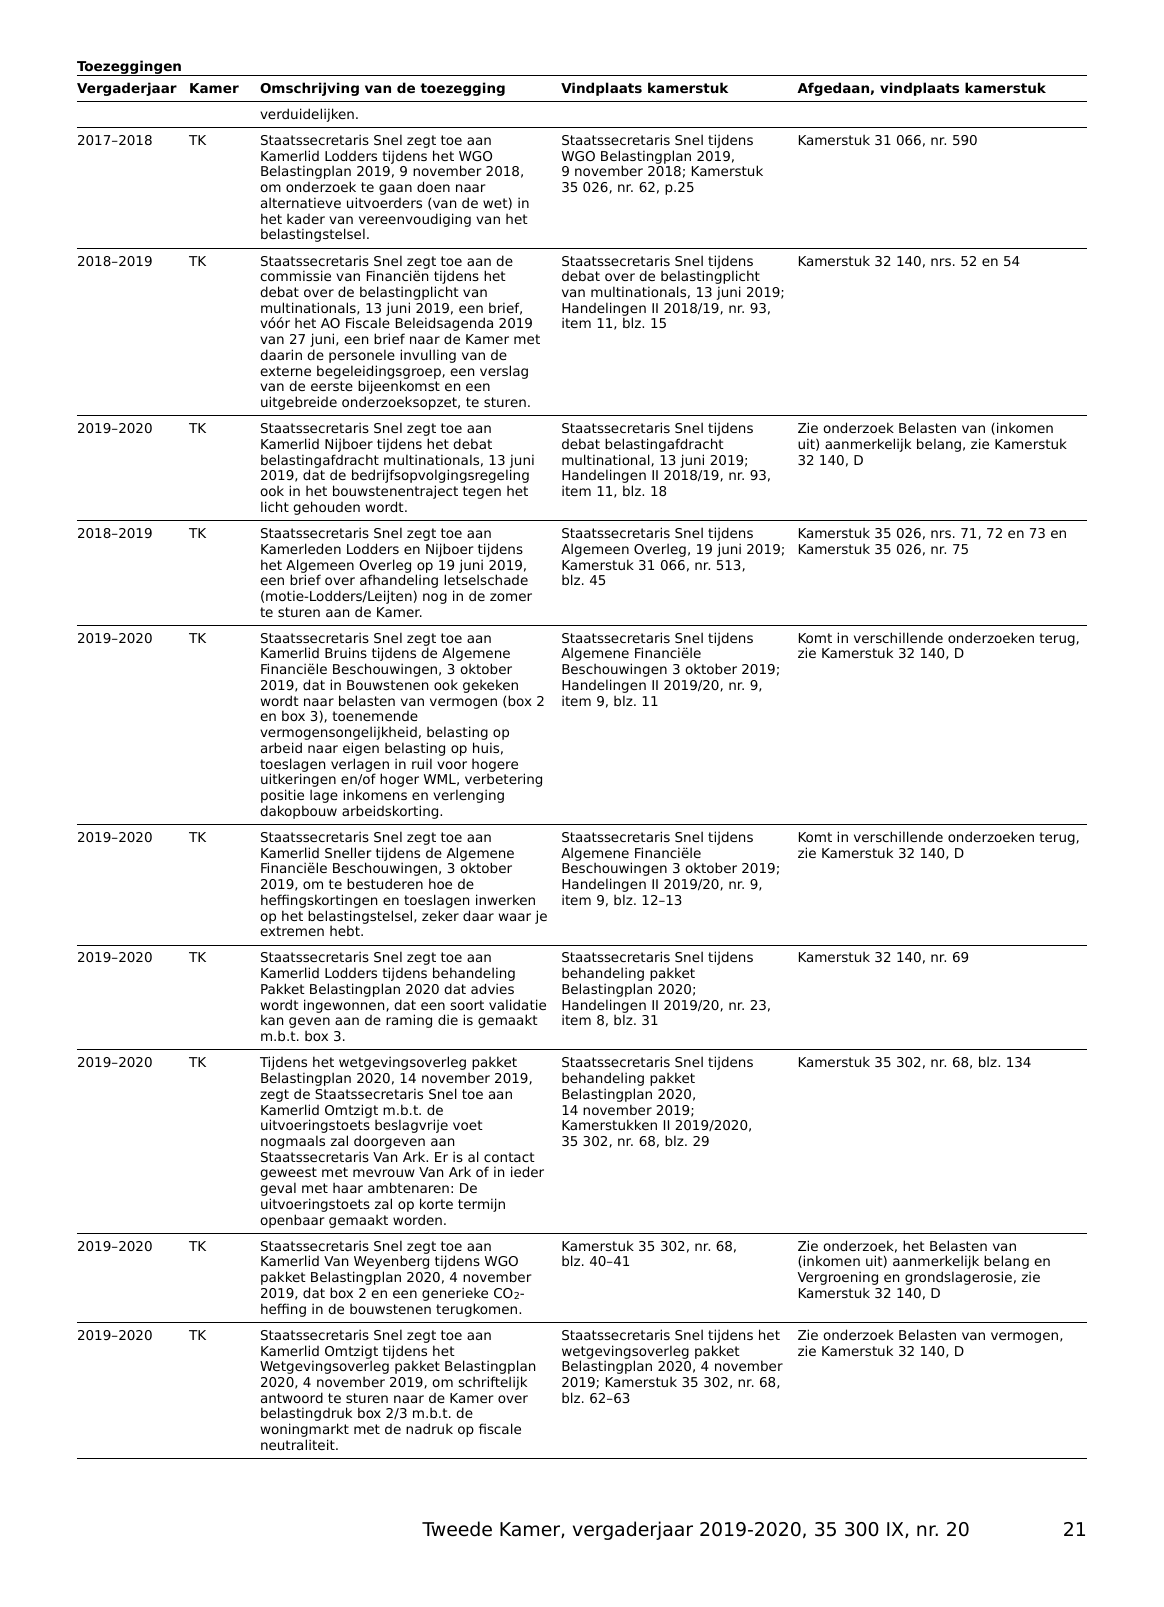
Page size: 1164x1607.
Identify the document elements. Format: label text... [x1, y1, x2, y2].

table_cell Staatssecretaris Snel zegt toe aan Kamerlid Omtzigt tijdens het Wetgevingsoverleg pakket Belastingplan 2020, 4 november 2019, om schriftelijk antwoord te sturen naar de Kamer over belastingdruk box 2/3 m.b.t. de woningmarkt met de nadruk op fiscale neutraliteit. [254, 1323, 555, 1458]
table_header Toezeggingen [77, 59, 1087, 75]
table_cell [77, 102, 183, 127]
table_cell TK [183, 249, 254, 415]
table_cell Staatssecretaris Snel tijdens behandeling pakket Belastingplan 2020; Handelingen II 2019/20, nr. 23, item 8, blz. 31 [555, 946, 791, 1049]
table_cell 2018–2019 [77, 249, 183, 415]
table_cell 2019–2020 [77, 1323, 183, 1458]
table_cell Kamerstuk 35 026, nrs. 71, 72 en 73 en Kamerstuk 35 026, nr. 75 [791, 521, 1087, 625]
table_cell Staatssecretaris Snel zegt toe aan Kamerlid Lodders tijdens behandeling Pakket Belastingplan 2020 dat advies wordt ingewonnen, dat een soort validatie kan geven aan de raming die is gemaakt m.b.t. box 3. [254, 946, 555, 1049]
table_cell TK [183, 626, 254, 824]
table_cell TK [183, 825, 254, 944]
table_cell Staatssecretaris Snel zegt toe aan Kamerlid Nijboer tijdens het debat belastingafdracht multinationals, 13 juni 2019, dat de bedrijfsopvolgingsregeling ook in het bouwstenentraject tegen het licht gehouden wordt. [254, 416, 555, 520]
table_cell Kamerstuk 35 302, nr. 68, blz. 40–41 [555, 1234, 791, 1322]
table_cell Staatssecretaris Snel tijdens Algemeen Overleg, 19 juni 2019; Kamerstuk 31 066, nr. 513, blz. 45 [555, 521, 791, 625]
table_cell Staatssecretaris Snel zegt toe aan Kamerlid Lodders tijdens het WGO Belastingplan 2019, 9 november 2018, om onderzoek te gaan doen naar alternatieve uitvoerders (van de wet) in het kader van vereenvoudiging van het belastingstelsel. [254, 128, 555, 248]
table_cell TK [183, 128, 254, 248]
table_cell Zie onderzoek Belasten van vermogen, zie Kamerstuk 32 140, D [791, 1323, 1087, 1458]
table_cell Staatssecretaris Snel tijdens Algemene Financiële Beschouwingen 3 oktober 2019; Handelingen II 2019/20, nr. 9, item 9, blz. 11 [555, 626, 791, 824]
table_cell TK [183, 416, 254, 520]
table_cell TK [183, 1323, 254, 1458]
table_cell Komt in verschillende onderzoeken terug, zie Kamerstuk 32 140, D [791, 626, 1087, 824]
table_cell TK [183, 1234, 254, 1322]
table_cell Staatssecretaris Snel zegt toe aan Kamerlid Bruins tijdens de Algemene Financiële Beschouwingen, 3 oktober 2019, dat in Bouwstenen ook gekeken wordt naar belasten van vermogen (box 2 en box 3), toenemende vermogensongelijkheid, belasting op arbeid naar eigen belasting op huis, toeslagen verlagen in ruil voor hogere uitkeringen en/of hoger WML, verbetering positie lage inkomens en verlenging dakopbouw arbeidskorting. [254, 626, 555, 824]
table_cell Kamerstuk 35 302, nr. 68, blz. 134 [791, 1050, 1087, 1233]
table_cell Tijdens het wetgevingsoverleg pakket Belastingplan 2020, 14 november 2019, zegt de Staatssecretaris Snel toe aan Kamerlid Omtzigt m.b.t. de uitvoeringstoets beslagvrije voet nogmaals zal doorgeven aan Staatssecretaris Van Ark. Er is al contact geweest met mevrouw Van Ark of in ieder geval met haar ambtenaren: De uitvoeringstoets zal op korte termijn openbaar gemaakt worden. [254, 1050, 555, 1233]
table_cell Komt in verschillende onderzoeken terug, zie Kamerstuk 32 140, D [791, 825, 1087, 944]
table_cell Staatssecretaris Snel zegt toe aan Kamerleden Lodders en Nijboer tijdens het Algemeen Overleg op 19 juni 2019, een brief over afhandeling letselschade (motie-Lodders/Leijten) nog in de zomer te sturen aan de Kamer. [254, 521, 555, 625]
table_cell 2019–2020 [77, 825, 183, 944]
table_cell Staatssecretaris Snel tijdens het wetgevingsoverleg pakket Belastingplan 2020, 4 november 2019; Kamerstuk 35 302, nr. 68, blz. 62–63 [555, 1323, 791, 1458]
table_cell Afgedaan, vindplaats kamerstuk [791, 76, 1087, 101]
table_cell [555, 102, 791, 127]
table_cell 2019–2020 [77, 1050, 183, 1233]
table_cell Staatssecretaris Snel zegt toe aan Kamerlid Sneller tijdens de Algemene Financiële Beschouwingen, 3 oktober 2019, om te bestuderen hoe de heffingskortingen en toeslagen inwerken op het belastingstelsel, zeker daar waar je extremen hebt. [254, 825, 555, 944]
table_cell 2019–2020 [77, 946, 183, 1049]
table_cell Staatssecretaris Snel zegt toe aan de commissie van Financiën tijdens het debat over de belastingplicht van multinationals, 13 juni 2019, een brief, vóór het AO Fiscale Beleidsagenda 2019 van 27 juni, een brief naar de Kamer met daarin de personele invulling van de externe begeleidingsgroep, een verslag van de eerste bijeenkomst en een uitgebreide onderzoeksopzet, te sturen. [254, 249, 555, 415]
table_cell [183, 102, 254, 127]
table_cell Omschrijving van de toezegging [254, 76, 555, 101]
table_cell verduidelijken. [254, 102, 555, 127]
table_cell 2019–2020 [77, 416, 183, 520]
table_cell Kamer [183, 76, 254, 101]
table_cell Staatssecretaris Snel tijdens behandeling pakket Belastingplan 2020, 14 november 2019; Kamerstukken II 2019/2020, 35 302, nr. 68, blz. 29 [555, 1050, 791, 1233]
table_cell Kamerstuk 32 140, nrs. 52 en 54 [791, 249, 1087, 415]
table_cell Kamerstuk 32 140, nr. 69 [791, 946, 1087, 1049]
table_cell 2018–2019 [77, 521, 183, 625]
table_cell Zie onderzoek Belasten van (inkomen uit) aanmerkelijk belang, zie Kamerstuk 32 140, D [791, 416, 1087, 520]
table_cell Vergaderjaar [77, 76, 183, 101]
table_cell 2017–2018 [77, 128, 183, 248]
table_cell 2019–2020 [77, 1234, 183, 1322]
table_cell [791, 102, 1087, 127]
table_cell Zie onderzoek, het Belasten van (inkomen uit) aanmerkelijk belang en Vergroening en grondslagerosie, zie Kamerstuk 32 140, D [791, 1234, 1087, 1322]
table_cell Staatssecretaris Snel tijdens debat over de belastingplicht van multinationals, 13 juni 2019; Handelingen II 2018/19, nr. 93, item 11, blz. 15 [555, 249, 791, 415]
table_cell 2019–2020 [77, 626, 183, 824]
table_cell Staatssecretaris Snel zegt toe aan Kamerlid Van Weyenberg tijdens WGO pakket Belastingplan 2020, 4 november 2019, dat box 2 en een generieke CO2-heffing in de bouwstenen terugkomen. [254, 1234, 555, 1322]
table_cell Staatssecretaris Snel tijdens Algemene Financiële Beschouwingen 3 oktober 2019; Handelingen II 2019/20, nr. 9, item 9, blz. 12–13 [555, 825, 791, 944]
table_cell TK [183, 521, 254, 625]
table_cell TK [183, 1050, 254, 1233]
table_cell Staatssecretaris Snel tijdens debat belastingafdracht multinational, 13 juni 2019; Handelingen II 2018/19, nr. 93, item 11, blz. 18 [555, 416, 791, 520]
table_cell Staatssecretaris Snel tijdens WGO Belastingplan 2019, 9 november 2018; Kamerstuk 35 026, nr. 62, p.25 [555, 128, 791, 248]
table_cell Kamerstuk 31 066, nr. 590 [791, 128, 1087, 248]
table_cell TK [183, 946, 254, 1049]
table_cell Vindplaats kamerstuk [555, 76, 791, 101]
